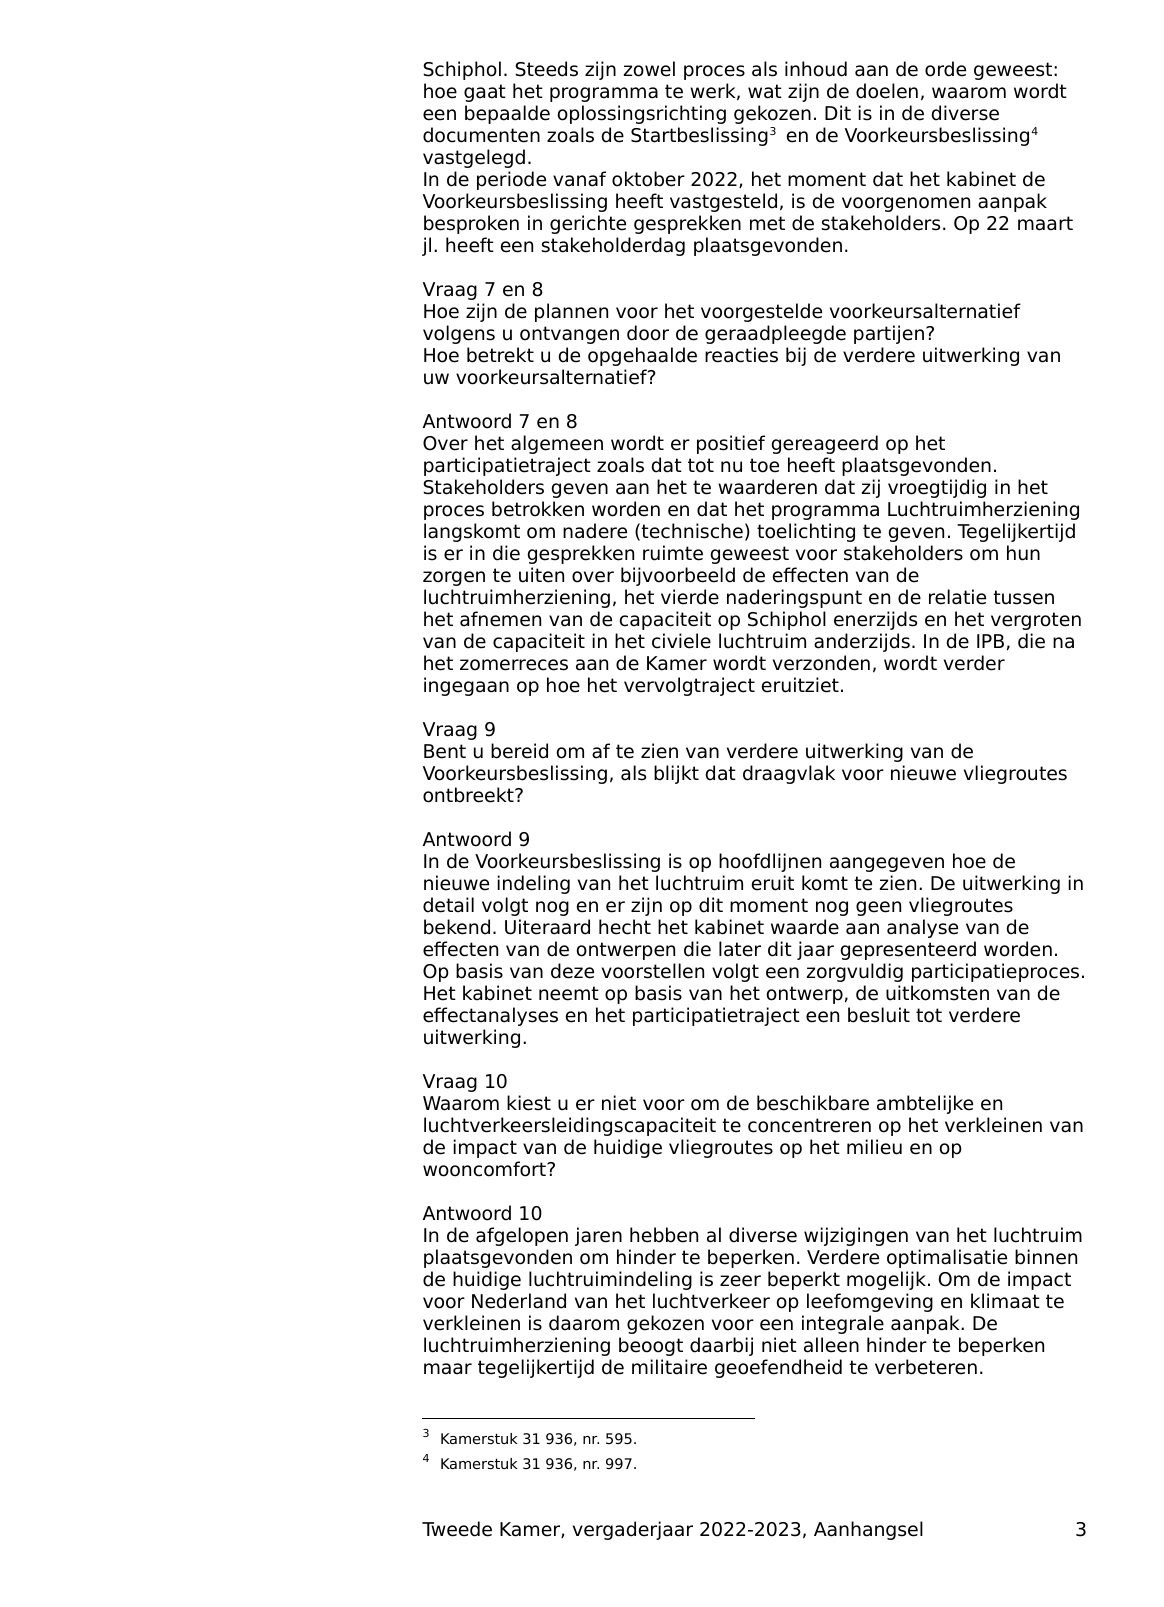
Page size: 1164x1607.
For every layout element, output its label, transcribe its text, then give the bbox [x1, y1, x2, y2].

text Kamerstuk 31 936, nr. 595. [422, 1427, 1087, 1449]
text Over het algemeen wordt er positief gereageerd op het participatietraject zoals dat tot nu toe heeft plaatsgevonden. Stakeholders geven aan het te waarderen dat zij vroegtijdig in het proces betrokken worden en dat het programma Luchtruimherziening langskomt om nadere (technische) toelichting te geven. Tegelijkertijd is er in die gesprekken ruimte geweest voor stakeholders om hun zorgen te uiten over bijvoorbeeld de effecten van de luchtruimherziening, het vierde naderingspunt en de relatie tussen het afnemen van de capaciteit op Schiphol enerzijds en het vergroten van de capaciteit in het civiele luchtruim anderzijds. In de IPB, die na het zomerreces aan de Kamer wordt verzonden, wordt verder ingegaan op hoe het vervolgtraject eruitziet. [422, 433, 1087, 697]
text Bent u bereid om af te zien van verdere uitwerking van de Voorkeursbeslissing, als blijkt dat draagvlak voor nieuwe vliegroutes ontbreekt? [422, 741, 1087, 807]
text Kamerstuk 31 936, nr. 997. [422, 1452, 1087, 1474]
text In de periode vanaf oktober 2022, het moment dat het kabinet de Voorkeursbeslissing heeft vastgesteld, is de voorgenomen aanpak besproken in gerichte gesprekken met de stakeholders. Op 22 maart jl. heeft een stakeholderdag plaatsgevonden. [422, 169, 1087, 257]
text Waarom kiest u er niet voor om de beschikbare ambtelijke en luchtverkeersleidingscapaciteit te concentreren op het verkleinen van de impact van de huidige vliegroutes op het milieu en op wooncomfort? [422, 1093, 1087, 1181]
text Schiphol. Steeds zijn zowel proces als inhoud aan de orde geweest: hoe gaat het programma te werk, wat zijn de doelen, waarom wordt een bepaalde oplossingsrichting gekozen. Dit is in de diverse documenten zoals de Startbeslissing en de Voorkeursbeslissing vastgelegd. [422, 59, 1087, 169]
text Vraag 9 [422, 719, 1087, 741]
text Hoe zijn de plannen voor het voorgestelde voorkeursalternatief volgens u ontvangen door de geraadpleegde partijen? [422, 301, 1087, 345]
text In de afgelopen jaren hebben al diverse wijzigingen van het luchtruim plaatsgevonden om hinder te beperken. Verdere optimalisatie binnen de huidige luchtruimindeling is zeer beperkt mogelijk. Om de impact voor Nederland van het luchtverkeer op leefomgeving en klimaat te verkleinen is daarom gekozen voor een integrale aanpak. De luchtruimherziening beoogt daarbij niet alleen hinder te beperken maar tegelijkertijd de militaire geoefendheid te verbeteren. [422, 1225, 1087, 1379]
text In de Voorkeursbeslissing is op hoofdlijnen aangegeven hoe de nieuwe indeling van het luchtruim eruit komt te zien. De uitwerking in detail volgt nog en er zijn op dit moment nog geen vliegroutes bekend. Uiteraard hecht het kabinet waarde aan analyse van de effecten van de ontwerpen die later dit jaar gepresenteerd worden. Op basis van deze voorstellen volgt een zorgvuldig participatieproces. Het kabinet neemt op basis van het ontwerp, de uitkomsten van de effectanalyses en het participatietraject een besluit tot verdere uitwerking. [422, 851, 1087, 1049]
text Antwoord 10 [422, 1203, 1087, 1225]
text Vraag 10 [422, 1071, 1087, 1093]
text Antwoord 9 [422, 829, 1087, 851]
text Antwoord 7 en 8 [422, 411, 1087, 433]
text Hoe betrekt u de opgehaalde reacties bij de verdere uitwerking van uw voorkeursalternatief? [422, 345, 1087, 389]
text Vraag 7 en 8 [422, 279, 1087, 301]
